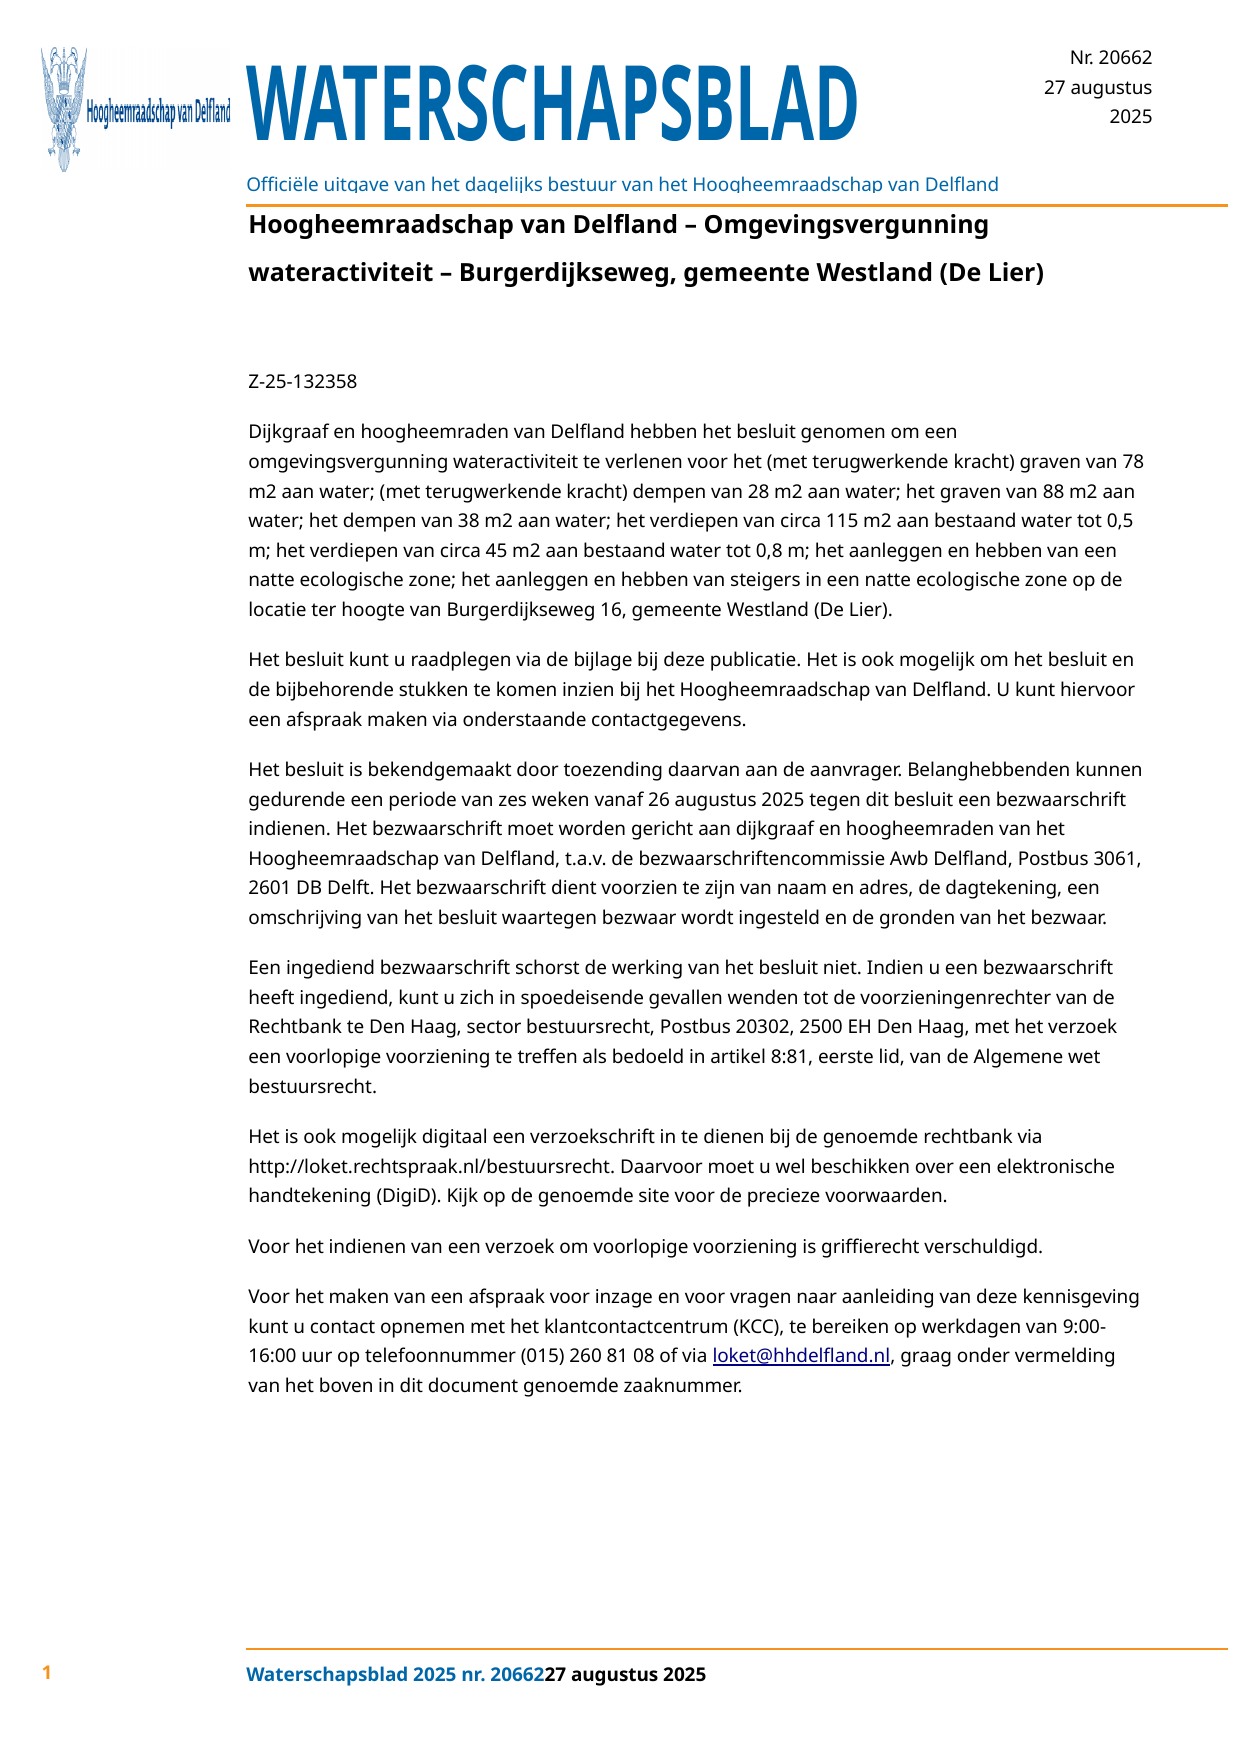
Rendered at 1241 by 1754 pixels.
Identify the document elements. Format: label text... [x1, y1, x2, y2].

text Het besluit kunt u raadplegen via de bijlage bij deze publicatie. Het is ook mogelijk om het besluit en de bijbehorende stukken te komen inzien bij het Hoogheemraadschap van Delfland. U kunt hiervoor een afspraak maken via onderstaande contactgegevens. [248, 647, 1152, 732]
text Voor het indienen van een verzoek om voorlopige voorziening is griffierecht verschuldigd. [248, 1233, 1152, 1259]
text Z-25-132358 [248, 368, 1152, 394]
text Dijkgraaf en hoogheemraden van Delfland hebben het besluit genomen om een omgevingsvergunning wateractiviteit te verlenen voor het (met terugwerkende kracht) graven van 78 m2 aan water; (met terugwerkende kracht) dempen van 28 m2 aan water; het graven van 88 m2 aan water; het dempen van 38 m2 aan water; het verdiepen van circa 115 m2 aan bestaand water tot 0,5 m; het verdiepen van circa 45 m2 aan bestaand water tot 0,8 m; het aanleggen en hebben van een natte ecologische zone; het aanleggen en hebben van steigers in een natte ecologische zone op de locatie ter hoogte van Burgerdijkseweg 16, gemeente Westland (De Lier). [248, 419, 1152, 622]
text Een ingediend bezwaarschrift schorst de werking van het besluit niet. Indien u een bezwaarschrift heeft ingediend, kunt u zich in spoedeisende gevallen wenden tot de voorzieningenrechter van de Rechtbank te Den Haag, sector bestuursrecht, Postbus 20302, 2500 EH Den Haag, met het verzoek een voorlopige voorziening te treffen als bedoeld in artikel 8:81, eerste lid, van de Algemene wet bestuursrecht. [248, 954, 1152, 1099]
text Het is ook mogelijk digitaal een verzoekschrift in te dienen bij de genoemde rechtbank via http://loket.rechtspraak.nl/bestuursrecht. Daarvoor moet u wel beschikken over een elektronische handtekening (DigiD). Kijk op de genoemde site voor de precieze voorwaarden. [248, 1123, 1152, 1208]
text Voor het maken van een afspraak voor inzage en voor vragen naar aanleiding van deze kennisgeving kunt u contact opnemen met het klantcontactcentrum (KCC), te bereiken op werkdagen van 9:00-16:00 uur op telefoonnummer (015) 260 81 08 of via loket@hhdelfland.nl, graag onder vermelding van het boven in dit document genoemde zaaknummer. [248, 1283, 1152, 1398]
text Het besluit is bekendgemaakt door toezending daarvan aan de aanvrager. Belanghebbenden kunnen gedurende een periode van zes weken vanaf 26 augustus 2025 tegen dit besluit een bezwaarschrift indienen. Het bezwaarschrift moet worden gericht aan dijkgraaf en hoogheemraden van het Hoogheemraadschap van Delfland, t.a.v. de bezwaarschriftencommissie Awb Delfland, Postbus 3061, 2601 DB Delft. Het bezwaarschrift dient voorzien te zijn van naam en adres, de dagtekening, een omschrijving van het besluit waartegen bezwaar wordt ingesteld en de gronden van het bezwaar. [248, 756, 1152, 930]
text Hoogheemraadschap van Delfland – Omgevingsvergunning wateractiviteit – Burgerdijkseweg, gemeente Westland (De Lier) [248, 207, 1152, 288]
picture [41, 47, 231, 172]
